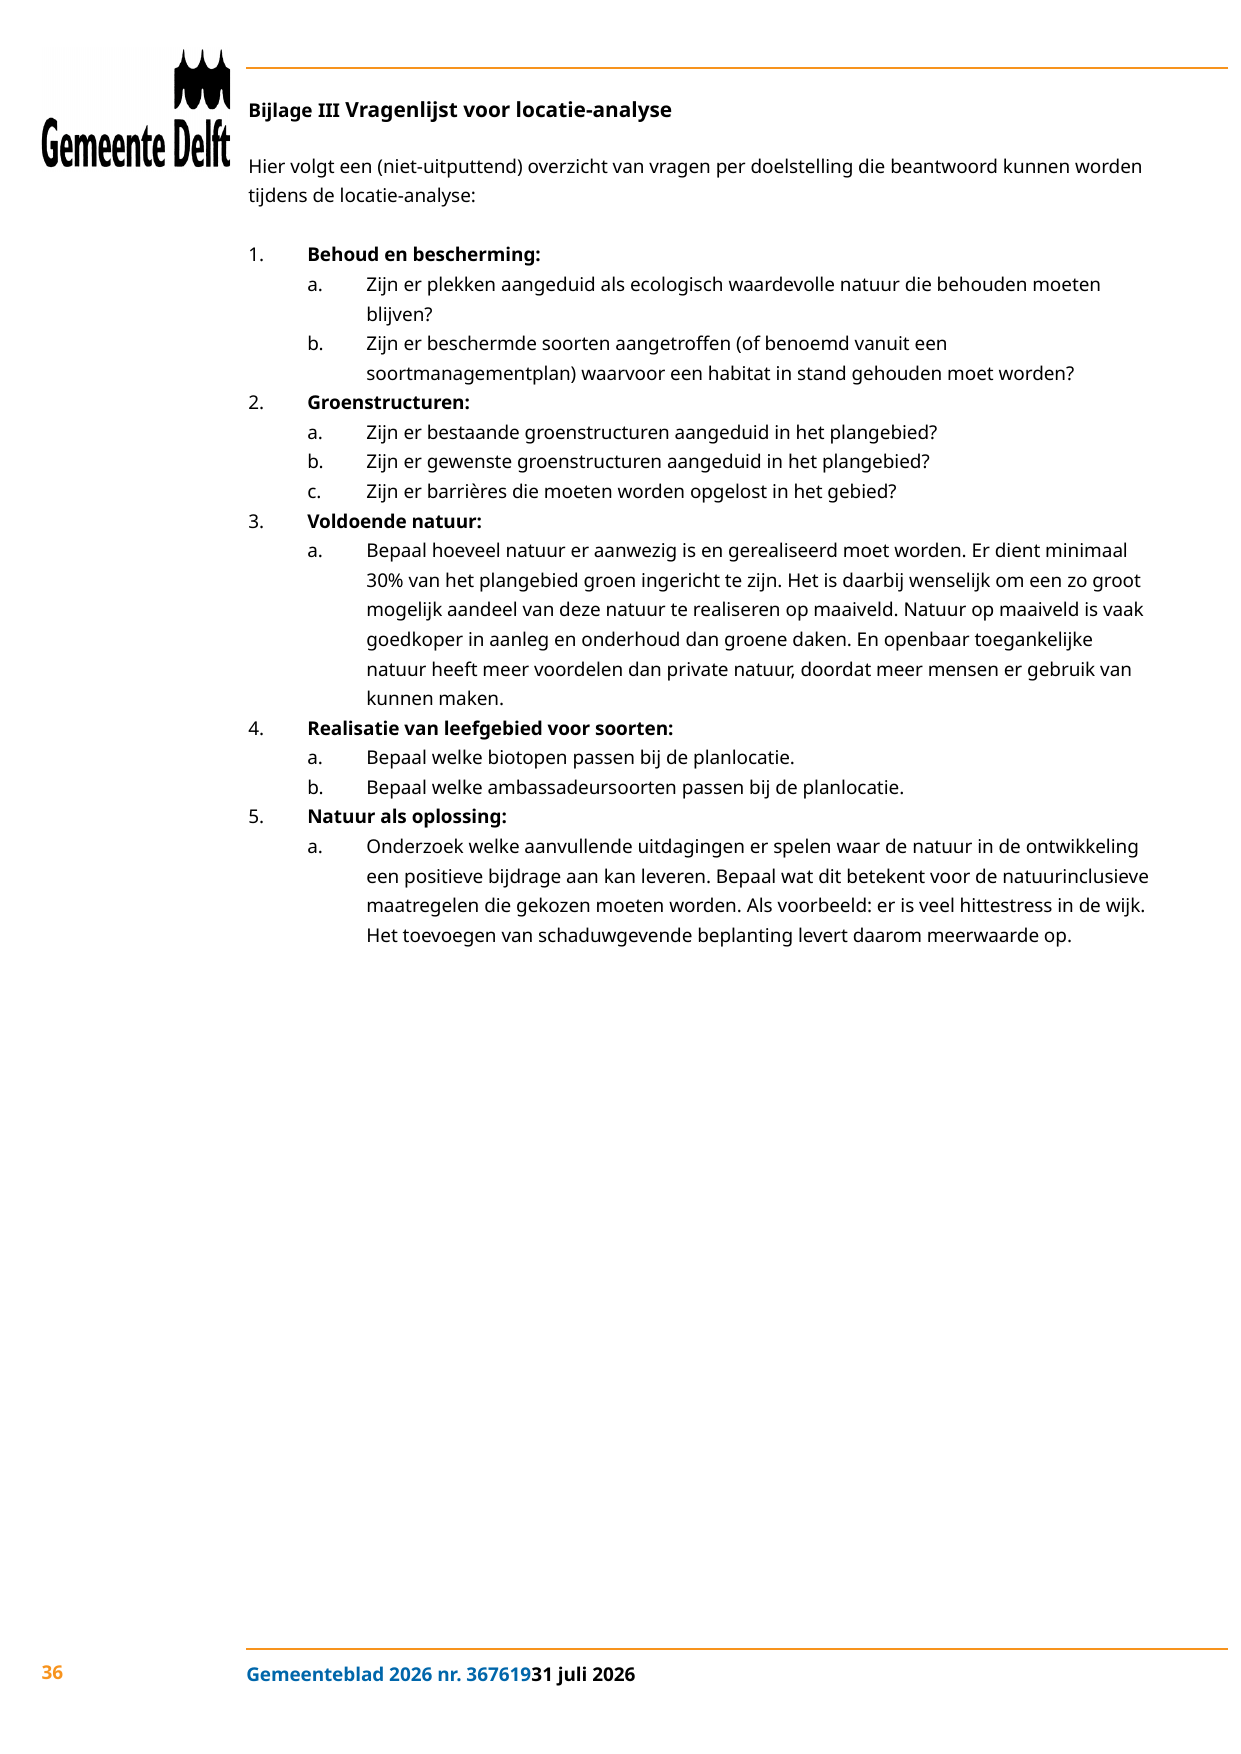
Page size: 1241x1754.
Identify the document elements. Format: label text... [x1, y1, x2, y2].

list Bepaal welke biotopen passen bij de planlocatie. [307, 744, 1152, 770]
list Bepaal welke ambassadeursoorten passen bij de planlocatie. [307, 774, 1152, 800]
text Hier volgt een (niet-uitputtend) overzicht van vragen per doelstelling die beantwoord kunnen worden tijdens de locatie-analyse: [248, 153, 1152, 208]
list Natuur als oplossing: [248, 804, 1152, 829]
list Zijn er plekken aangeduid als ecologisch waardevolle natuur die behouden moeten blijven? [307, 271, 1152, 327]
list Zijn er barrières die moeten worden opgelost in het gebied? [307, 478, 1152, 504]
list Zijn er gewenste groenstructuren aangeduid in het plangebied? [307, 449, 1152, 474]
picture [41, 47, 231, 172]
list Zijn er beschermde soorten aangetroffen (of benoemd vanuit een soortmanagementplan) waarvoor een habitat in stand gehouden moet worden? [307, 330, 1152, 386]
list Zijn er bestaande groenstructuren aangeduid in het plangebied? [307, 419, 1152, 445]
list Groenstructuren: [248, 389, 1152, 415]
list Onderzoek welke aanvullende uitdagingen er spelen waar de natuur in de ontwikkeling een positieve bijdrage aan kan leveren. Bepaal wat dit betekent voor de natuurinclusieve maatregelen die gekozen moeten worden. Als voorbeeld: er is veel hittestress in de wijk. Het toevoegen van schaduwgevende beplanting levert daarom meerwaarde op. [307, 833, 1152, 948]
text Bijlage III Vragenlijst voor locatie-analyse [248, 95, 1152, 123]
list Realisatie van leefgebied voor soorten: [248, 715, 1152, 741]
list Behoud en bescherming: [248, 242, 1152, 267]
list Voldoende natuur: [248, 508, 1152, 534]
list Bepaal hoeveel natuur er aanwezig is en gerealiseerd moet worden. Er dient minimaal 30% van het plangebied groen ingericht te zijn. Het is daarbij wenselijk om een zo groot mogelijk aandeel van deze natuur te realiseren op maaiveld. Natuur op maaiveld is vaak goedkoper in aanleg en onderhoud dan groene daken. En openbaar toegankelijke natuur heeft meer voordelen dan private natuur, doordat meer mensen er gebruik van kunnen maken. [307, 537, 1152, 711]
